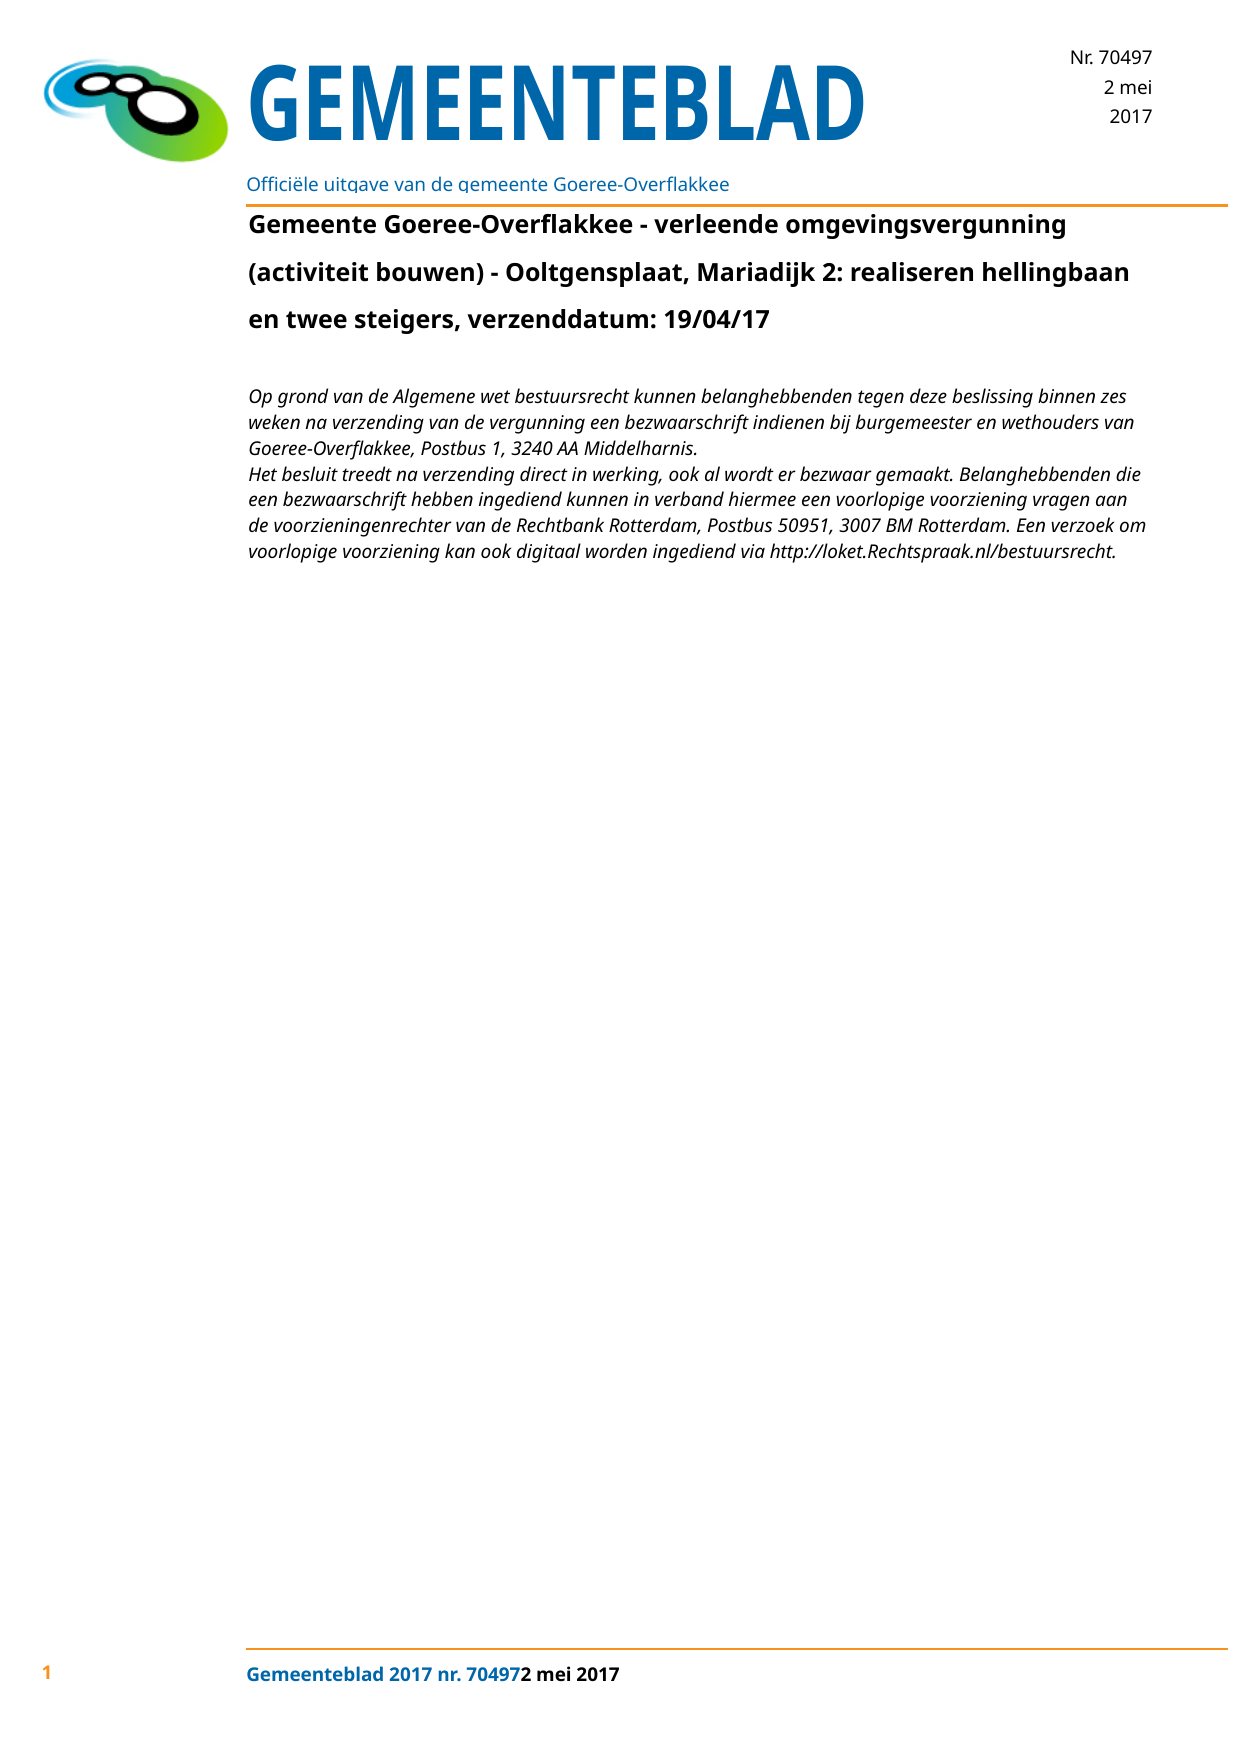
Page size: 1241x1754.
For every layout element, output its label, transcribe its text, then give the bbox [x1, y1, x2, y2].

text Het besluit treedt na verzending direct in werking, ook al wordt er bezwaar gemaakt. Belanghebbenden die een bezwaarschrift hebben ingediend kunnen in verband hiermee een voorlopige voorziening vragen aan de voorzieningenrechter van de Rechtbank Rotterdam, Postbus 50951, 3007 BM Rotterdam. Een verzoek om voorlopige voorziening kan ook digitaal worden ingediend via http://loket.Rechtspraak.nl/bestuursrecht. [248, 461, 1152, 564]
text Gemeente Goeree-Overflakkee - verleende omgevingsvergunning (activiteit bouwen) - Ooltgensplaat, Mariadijk 2: realiseren hellingbaan en twee steigers, verzenddatum: 19/04/17 [248, 207, 1152, 336]
picture [41, 47, 231, 172]
text Op grond van de Algemene wet bestuursrecht kunnen belanghebbenden tegen deze beslissing binnen zes weken na verzending van de vergunning een bezwaarschrift indienen bij burgemeester en wethouders van Goeree-Overflakkee, Postbus 1, 3240 AA Middelharnis. [248, 384, 1152, 461]
